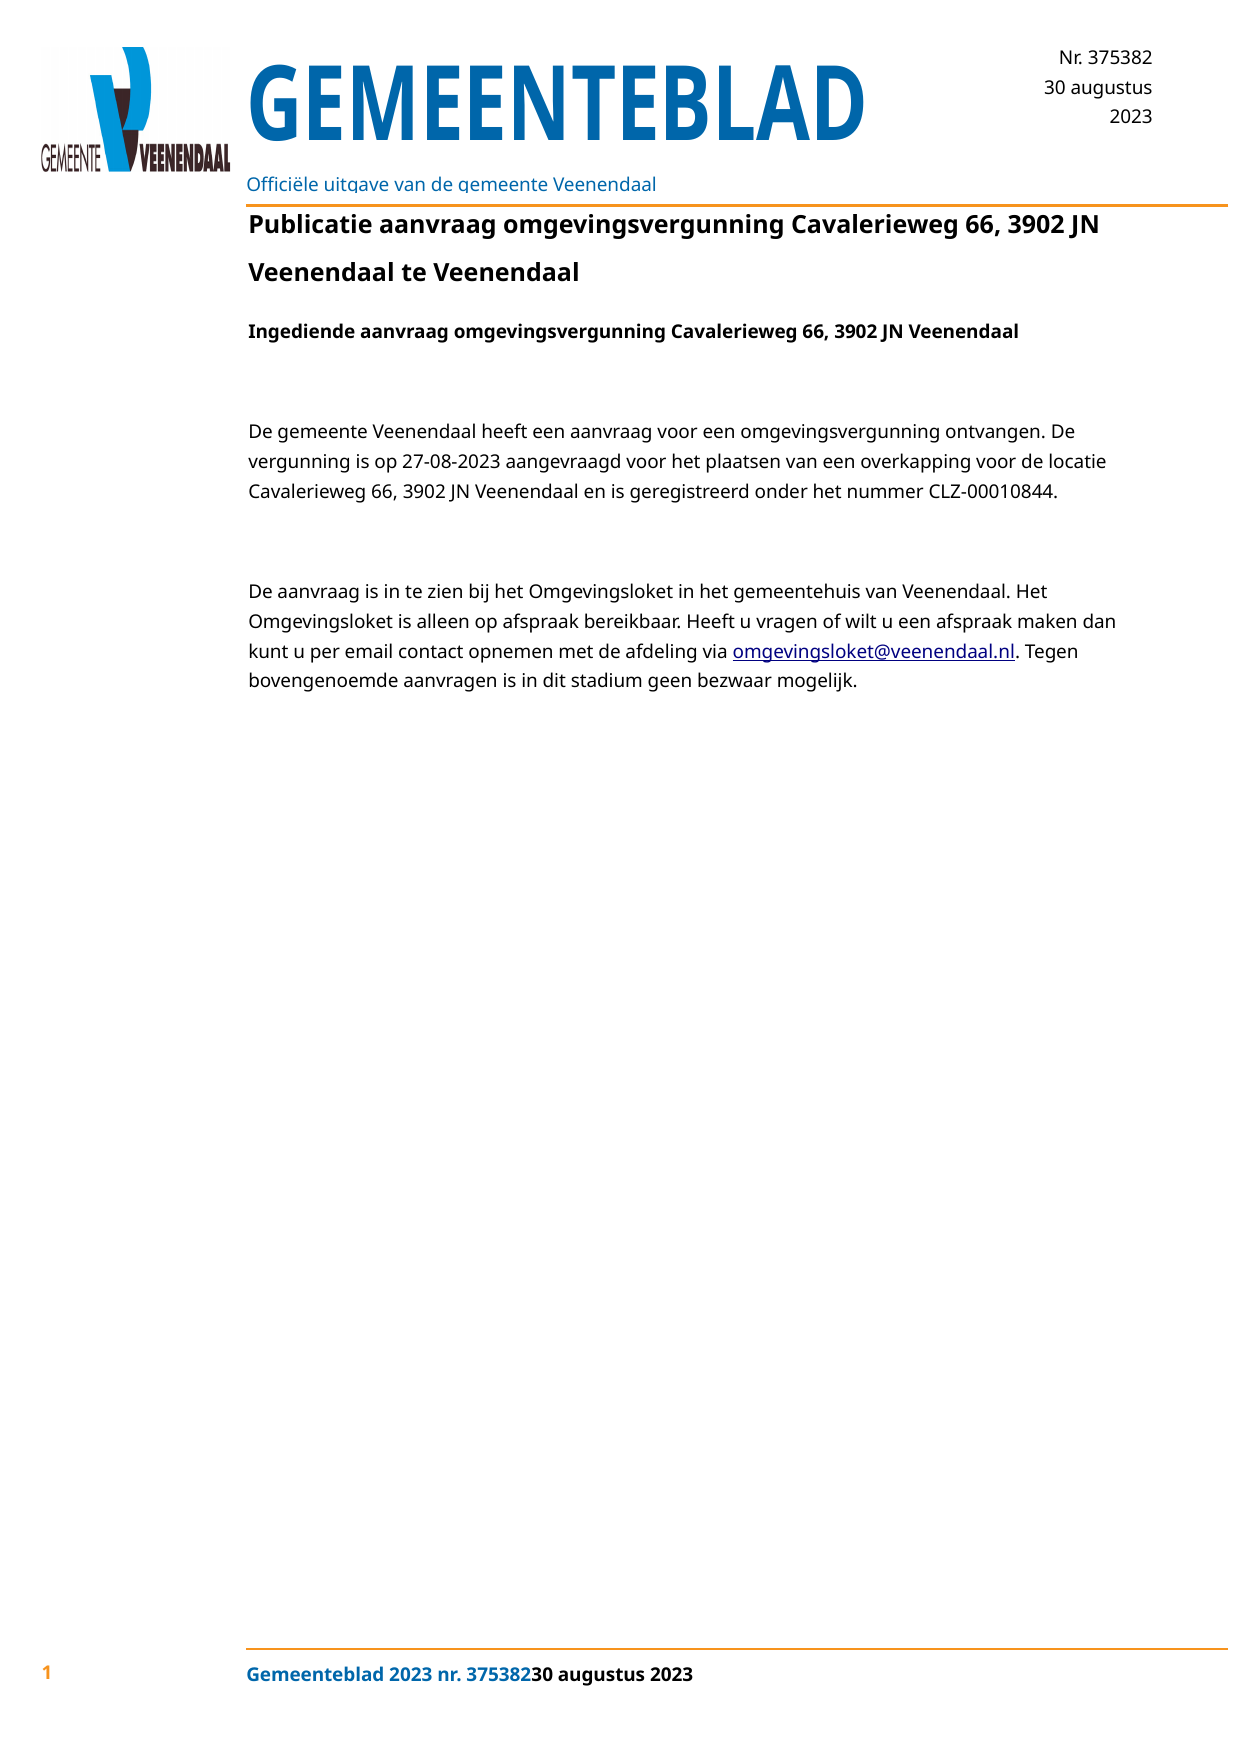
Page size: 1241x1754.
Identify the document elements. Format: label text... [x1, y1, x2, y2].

text De aanvraag is in te zien bij het Omgevingsloket in het gemeentehuis van Veenendaal. Het Omgevingsloket is alleen op afspraak bereikbaar. Heeft u vragen of wilt u een afspraak maken dan kunt u per email contact opnemen met de afdeling via omgevingsloket@veenendaal.nl. Tegen bovengenoemde aanvragen is in dit stadium geen bezwaar mogelijk. [248, 579, 1152, 693]
picture [123, 47, 231, 172]
text De gemeente Veenendaal heeft een aanvraag voor een omgevingsvergunning ontvangen. De vergunning is op 27-08-2023 aangevraagd voor het plaatsen van een overkapping voor de locatie Cavalerieweg 66, 3902 JN Veenendaal en is geregistreerd onder het nummer CLZ-00010844. [248, 419, 1152, 504]
text Publicatie aanvraag omgevingsvergunning Cavalerieweg 66, 3902 JN Veenendaal te Veenendaal [248, 207, 1152, 288]
picture [41, 47, 130, 172]
text Ingediende aanvraag omgevingsvergunning Cavalerieweg 66, 3902 JN Veenendaal [248, 318, 1152, 344]
